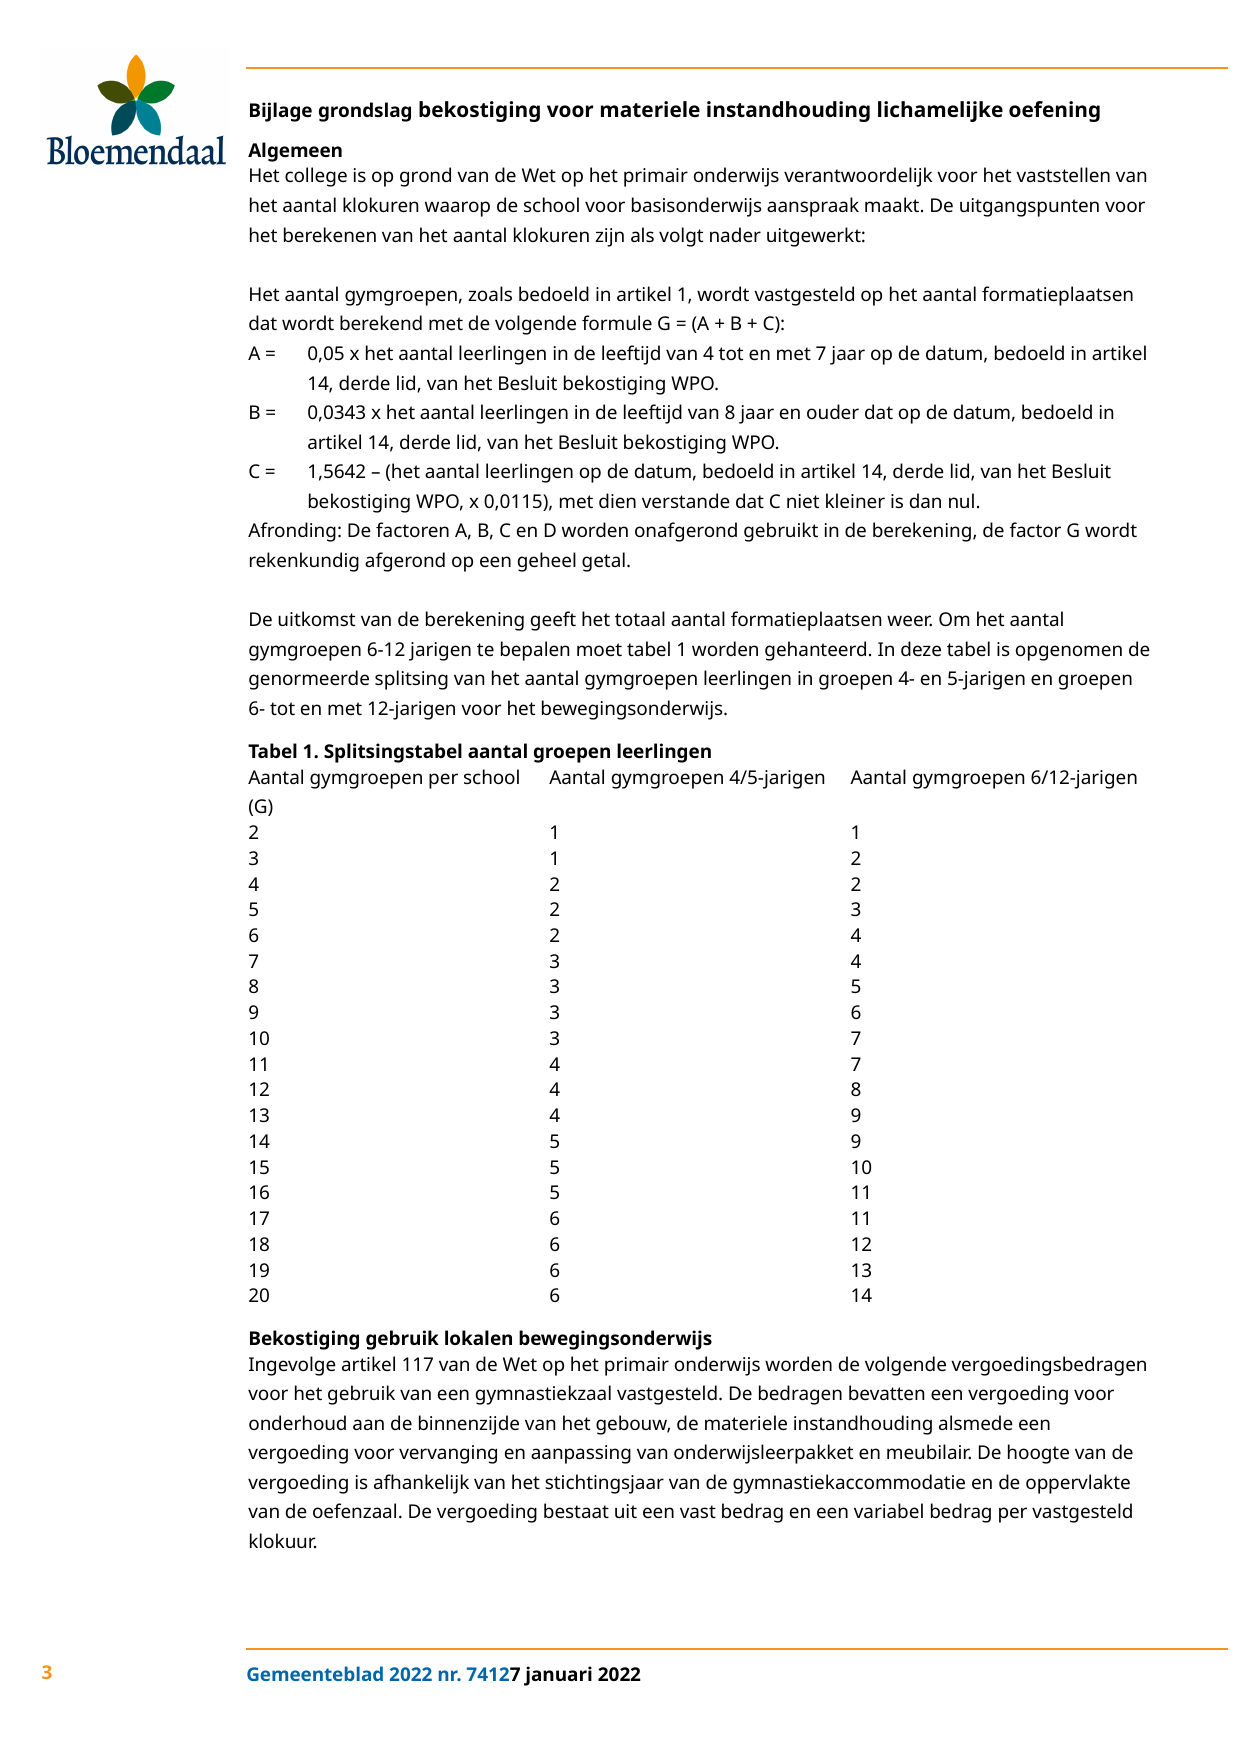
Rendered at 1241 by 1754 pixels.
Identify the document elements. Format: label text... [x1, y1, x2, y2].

table_cell 14 [850, 1283, 1152, 1308]
table_cell 16 [248, 1180, 549, 1205]
table_cell 3 [850, 897, 1152, 922]
table_cell 10 [248, 1025, 549, 1051]
text Afronding: De factoren A, B, C en D worden onafgerond gebruikt in de berekening, de factor G wordt rekenkundig afgerond op een geheel getal. [248, 518, 1152, 573]
table_cell 3 [549, 1025, 850, 1051]
table_cell 14 [248, 1128, 549, 1154]
picture [41, 47, 231, 172]
table_cell 2 [549, 897, 850, 922]
table_cell 7 [248, 948, 549, 974]
table_cell 5 [248, 897, 549, 922]
table_cell 3 [549, 948, 850, 974]
table_cell 12 [248, 1077, 549, 1102]
list 0,0343 x het aantal leerlingen in de leeftijd van 8 jaar en ouder dat op de datum, bedoeld in artikel 14, derde lid, van het Besluit bekostiging WPO. [248, 399, 1152, 454]
table_cell 2 [850, 845, 1152, 871]
table_cell 10 [850, 1154, 1152, 1179]
table_cell 5 [850, 974, 1152, 999]
table_cell 18 [248, 1231, 549, 1257]
table_cell 7 [850, 1025, 1152, 1051]
table_cell 3 [549, 974, 850, 999]
table_cell 9 [248, 1000, 549, 1025]
table_cell 6 [549, 1257, 850, 1282]
table_cell 6 [549, 1231, 850, 1257]
text De uitkomst van de berekening geeft het totaal aantal formatieplaatsen weer. Om het aantal gymgroepen 6-12 jarigen te bepalen moet tabel 1 worden gehanteerd. In deze tabel is opgenomen de genormeerde splitsing van het aantal gymgroepen leerlingen in groepen 4- en 5-jarigen en groepen 6- tot en met 12-jarigen voor het bewegingsonderwijs. [248, 606, 1152, 721]
text Bijlage grondslag bekostiging voor materiele instandhouding lichamelijke oefening [248, 95, 1152, 123]
table_cell 1 [850, 819, 1152, 845]
table_cell 2 [850, 871, 1152, 897]
list 1,5642 – (het aantal leerlingen op de datum, bedoeld in artikel 14, derde lid, van het Besluit bekostiging WPO, x 0,0115), met dien verstande dat C niet kleiner is dan nul. [248, 458, 1152, 514]
table_cell 6 [549, 1205, 850, 1231]
text Ingevolge artikel 117 van de Wet op het primair onderwijs worden de volgende vergoedingsbedragen voor het gebruik van een gymnastiekzaal vastgesteld. De bedragen bevatten een vergoeding voor onderhoud aan de binnenzijde van het gebouw, de materiele instandhouding alsmede een vergoeding voor vervanging en aanpassing van onderwijsleerpakket en meubilair. De hoogte van de vergoeding is afhankelijk van het stichtingsjaar van de gymnastiekaccommodatie en de oppervlakte van de oefenzaal. De vergoeding bestaat uit een vast bedrag en een variabel bedrag per vastgesteld klokuur. [248, 1351, 1152, 1554]
table_cell 4 [549, 1077, 850, 1102]
text Het aantal gymgroepen, zoals bedoeld in artikel 1, wordt vastgesteld op het aantal formatieplaatsen dat wordt berekend met de volgende formule G = (A + B + C): [248, 281, 1152, 336]
table_cell 17 [248, 1205, 549, 1231]
table_cell 6 [850, 1000, 1152, 1025]
table_cell 9 [850, 1128, 1152, 1154]
table_cell 5 [549, 1180, 850, 1205]
table_cell 2 [549, 871, 850, 897]
table_cell 2 [248, 819, 549, 845]
text Tabel 1. Splitsingstabel aantal groepen leerlingen [248, 738, 1152, 764]
table_cell 2 [549, 922, 850, 948]
table_cell 4 [850, 922, 1152, 948]
list 0,05 x het aantal leerlingen in de leeftijd van 4 tot en met 7 jaar op de datum, bedoeld in artikel 14, derde lid, van het Besluit bekostiging WPO. [248, 340, 1152, 395]
table_cell 4 [850, 948, 1152, 974]
table_cell 12 [850, 1231, 1152, 1257]
table_cell 9 [850, 1103, 1152, 1128]
table_header Aantal gymgroepen 6/12-jarigen [850, 764, 1152, 819]
table_cell 4 [248, 871, 549, 897]
table_cell 13 [850, 1257, 1152, 1282]
table_cell 3 [248, 845, 549, 871]
table_cell 4 [549, 1103, 850, 1128]
table_cell 11 [850, 1180, 1152, 1205]
table_cell 13 [248, 1103, 549, 1128]
table_cell 8 [248, 974, 549, 999]
table_cell 5 [549, 1128, 850, 1154]
table_cell 5 [549, 1154, 850, 1179]
table_cell 1 [549, 845, 850, 871]
table_cell 4 [549, 1051, 850, 1077]
text Algemeen [248, 137, 1152, 163]
text Bekostiging gebruik lokalen bewegingsonderwijs [248, 1325, 1152, 1351]
text Het college is op grond van de Wet op het primair onderwijs verantwoordelijk voor het vaststellen van het aantal klokuren waarop de school voor basisonderwijs aanspraak maakt. De uitgangspunten voor het berekenen van het aantal klokuren zijn als volgt nader uitgewerkt: [248, 163, 1152, 247]
table_cell 20 [248, 1283, 549, 1308]
table_cell 7 [850, 1051, 1152, 1077]
table_cell 19 [248, 1257, 549, 1282]
table_cell 1 [549, 819, 850, 845]
table_cell 8 [850, 1077, 1152, 1102]
table_cell 11 [850, 1205, 1152, 1231]
table_cell 15 [248, 1154, 549, 1179]
table_cell 6 [549, 1283, 850, 1308]
table_header Aantal gymgroepen per school (G) [248, 764, 549, 819]
table_cell 3 [549, 1000, 850, 1025]
table_cell 11 [248, 1051, 549, 1077]
table_header Aantal gymgroepen 4/5-jarigen [549, 764, 850, 819]
table_cell 6 [248, 922, 549, 948]
